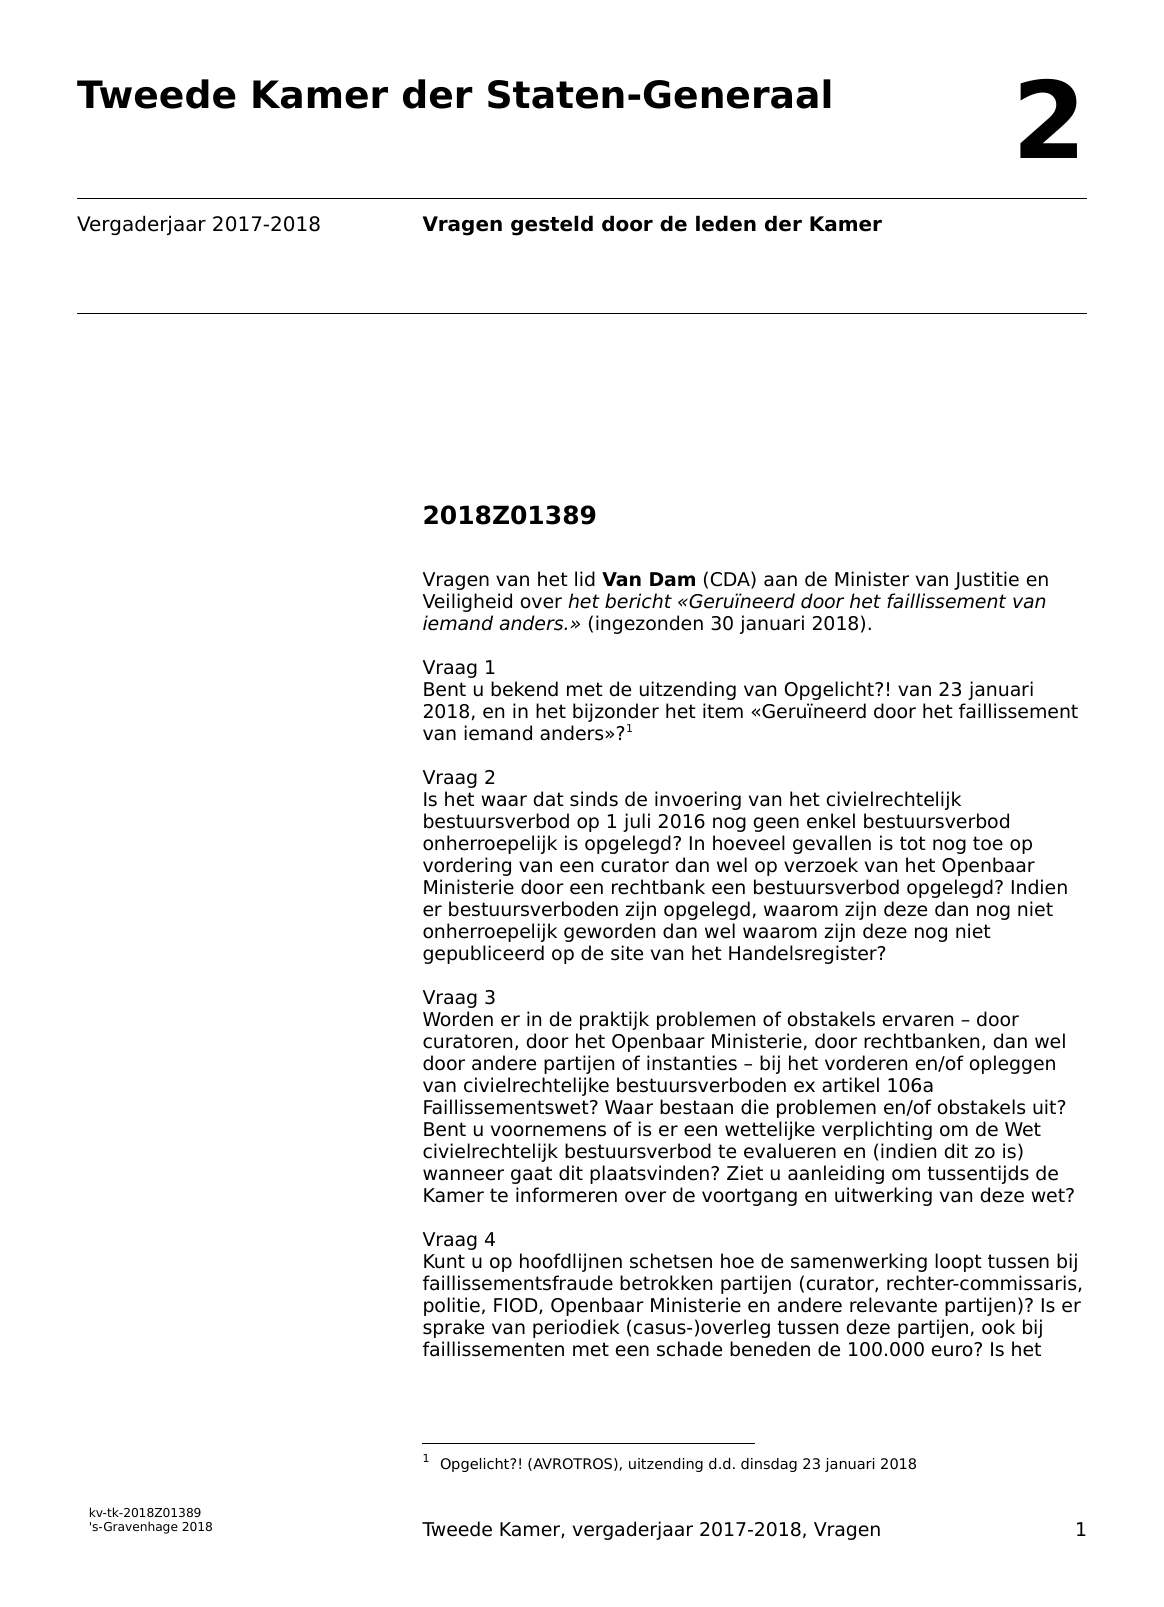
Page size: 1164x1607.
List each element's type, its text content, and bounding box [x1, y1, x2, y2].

table_header 2 [886, 59, 1087, 198]
text Bent u bekend met de uitzending van Opgelicht?! van 23 januari 2018, en in het bijzonder het item «Geruïneerd door het faillissement van iemand anders»? [422, 679, 1087, 745]
text Worden er in de praktijk problemen of obstakels ervaren – door curatoren, door het Openbaar Ministerie, door rechtbanken, dan wel door andere partijen of instanties – bij het vorderen en/of opleggen van civielrechtelijke bestuursverboden ex artikel 106a Faillissementswet? Waar bestaan die problemen en/of obstakels uit? Bent u voornemens of is er een wettelijke verplichting om de Wet civielrechtelijk bestuursverbod te evalueren en (indien dit zo is) wanneer gaat dit plaatsvinden? Ziet u aanleiding om tussentijds de Kamer te informeren over de voortgang en uitwerking van deze wet? [422, 1009, 1087, 1207]
text Vragen van het lid Van Dam (CDA) aan de Minister van Justitie en Veiligheid over het bericht «Geruïneerd door het faillissement van iemand anders.» (ingezonden 30 januari 2018). [422, 569, 1087, 635]
text kv-tk-2018Z01389 [88, 1506, 323, 1520]
table_header Tweede Kamer der Staten-Generaal [77, 59, 886, 198]
table_cell Vergaderjaar 2017-2018 [77, 199, 422, 313]
text Kunt u op hoofdlijnen schetsen hoe de samenwerking loopt tussen bij faillissementsfraude betrokken partijen (curator, rechter-commissaris, politie, FIOD, Openbaar Ministerie en andere relevante partijen)? Is er sprake van periodiek (casus-)overleg tussen deze partijen, ook bij faillissementen met een schade beneden de 100.000 euro? Is het [422, 1251, 1087, 1361]
text 's-Gravenhage 2018 [88, 1520, 323, 1534]
text Vraag 2 [422, 767, 1087, 789]
text Vraag 4 [422, 1229, 1087, 1251]
text Is het waar dat sinds de invoering van het civielrechtelijk bestuursverbod op 1 juli 2016 nog geen enkel bestuursverbod onherroepelijk is opgelegd? In hoeveel gevallen is tot nog toe op vordering van een curator dan wel op verzoek van het Openbaar Ministerie door een rechtbank een bestuursverbod opgelegd? Indien er bestuursverboden zijn opgelegd, waarom zijn deze dan nog niet onherroepelijk geworden dan wel waarom zijn deze nog niet gepubliceerd op de site van het Handelsregister? [422, 789, 1087, 965]
text Vraag 3 [422, 987, 1087, 1009]
text 2018Z01389 [422, 501, 1087, 531]
text Opgelicht?! (AVROTROS), uitzending d.d. dinsdag 23 januari 2018 [422, 1452, 1087, 1474]
text Vraag 1 [422, 657, 1087, 679]
table_cell Vragen gesteld door de leden der Kamer [422, 199, 1087, 313]
